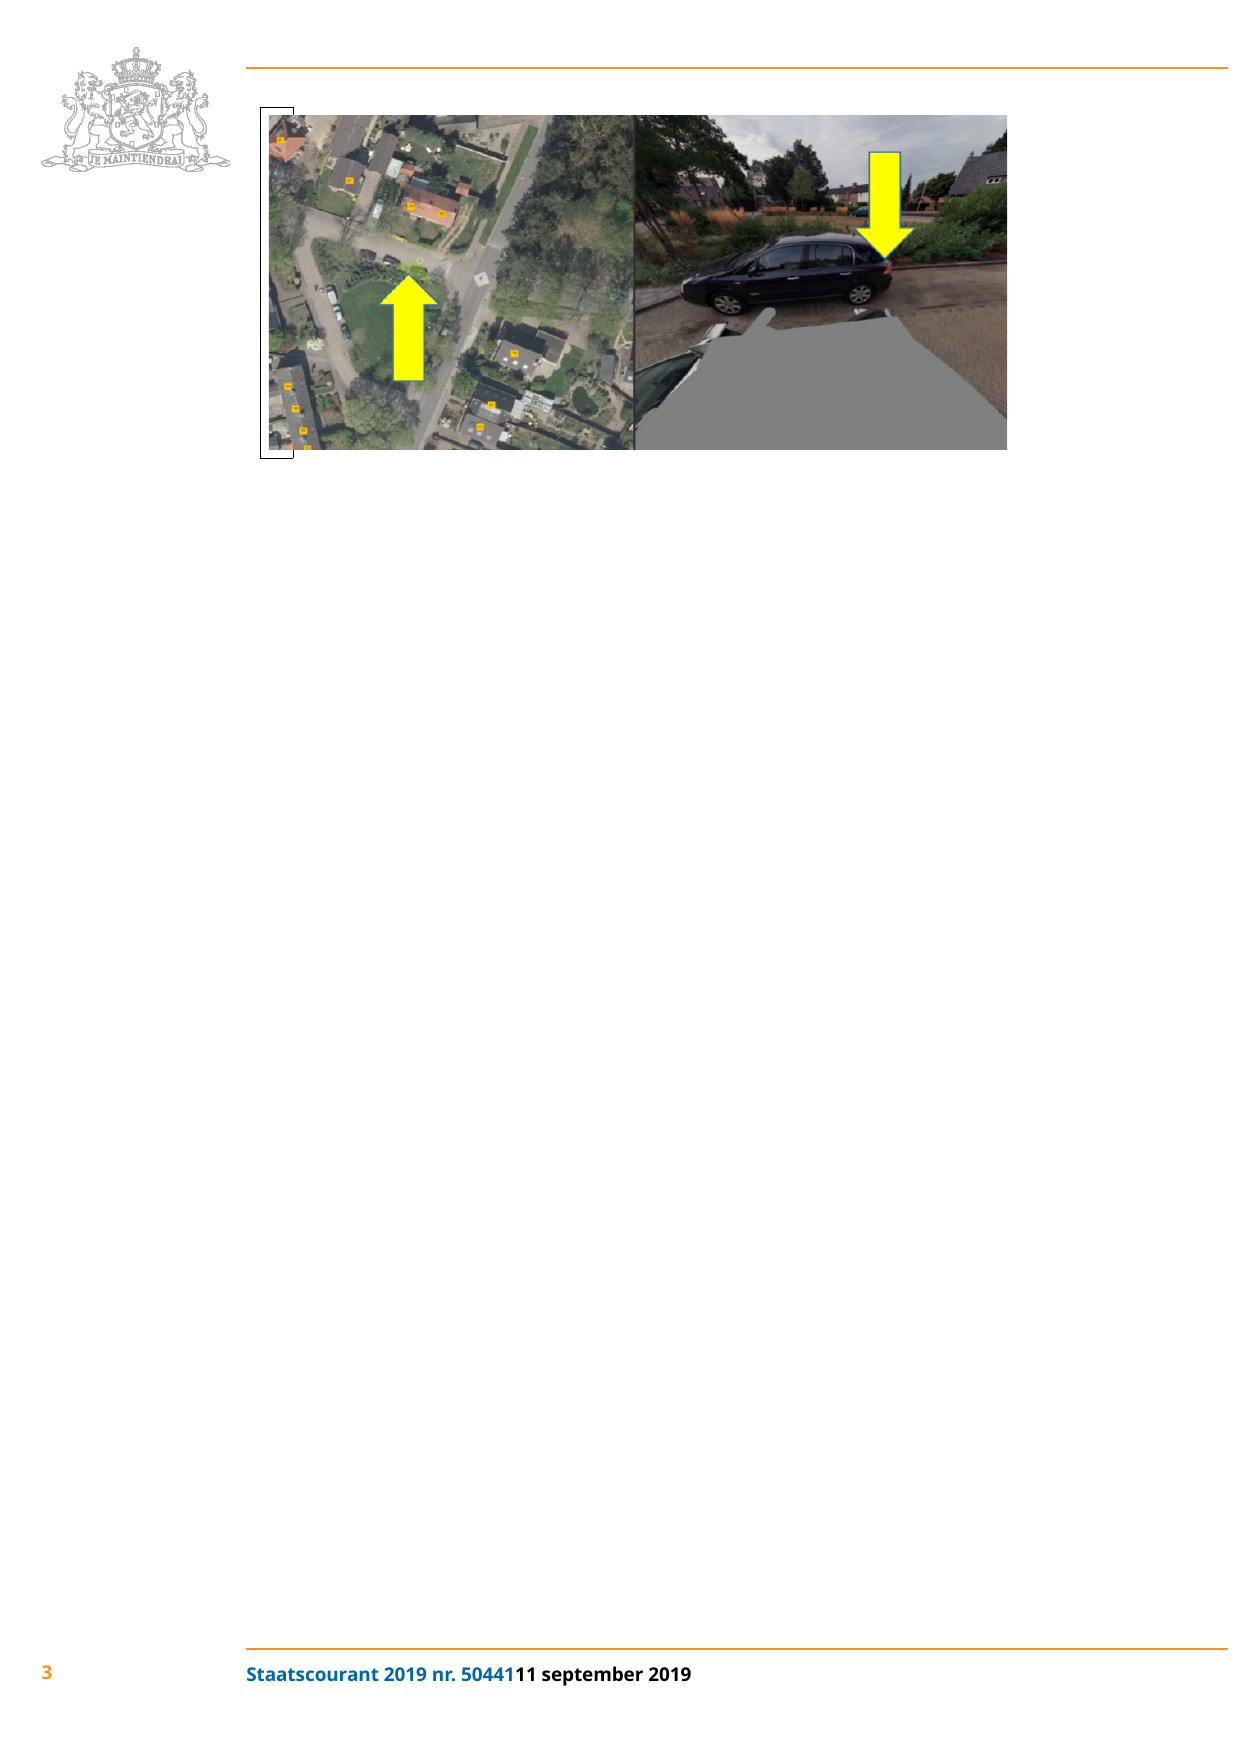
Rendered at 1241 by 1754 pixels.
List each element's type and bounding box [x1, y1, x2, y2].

picture [268, 115, 1008, 450]
picture [41, 47, 231, 172]
